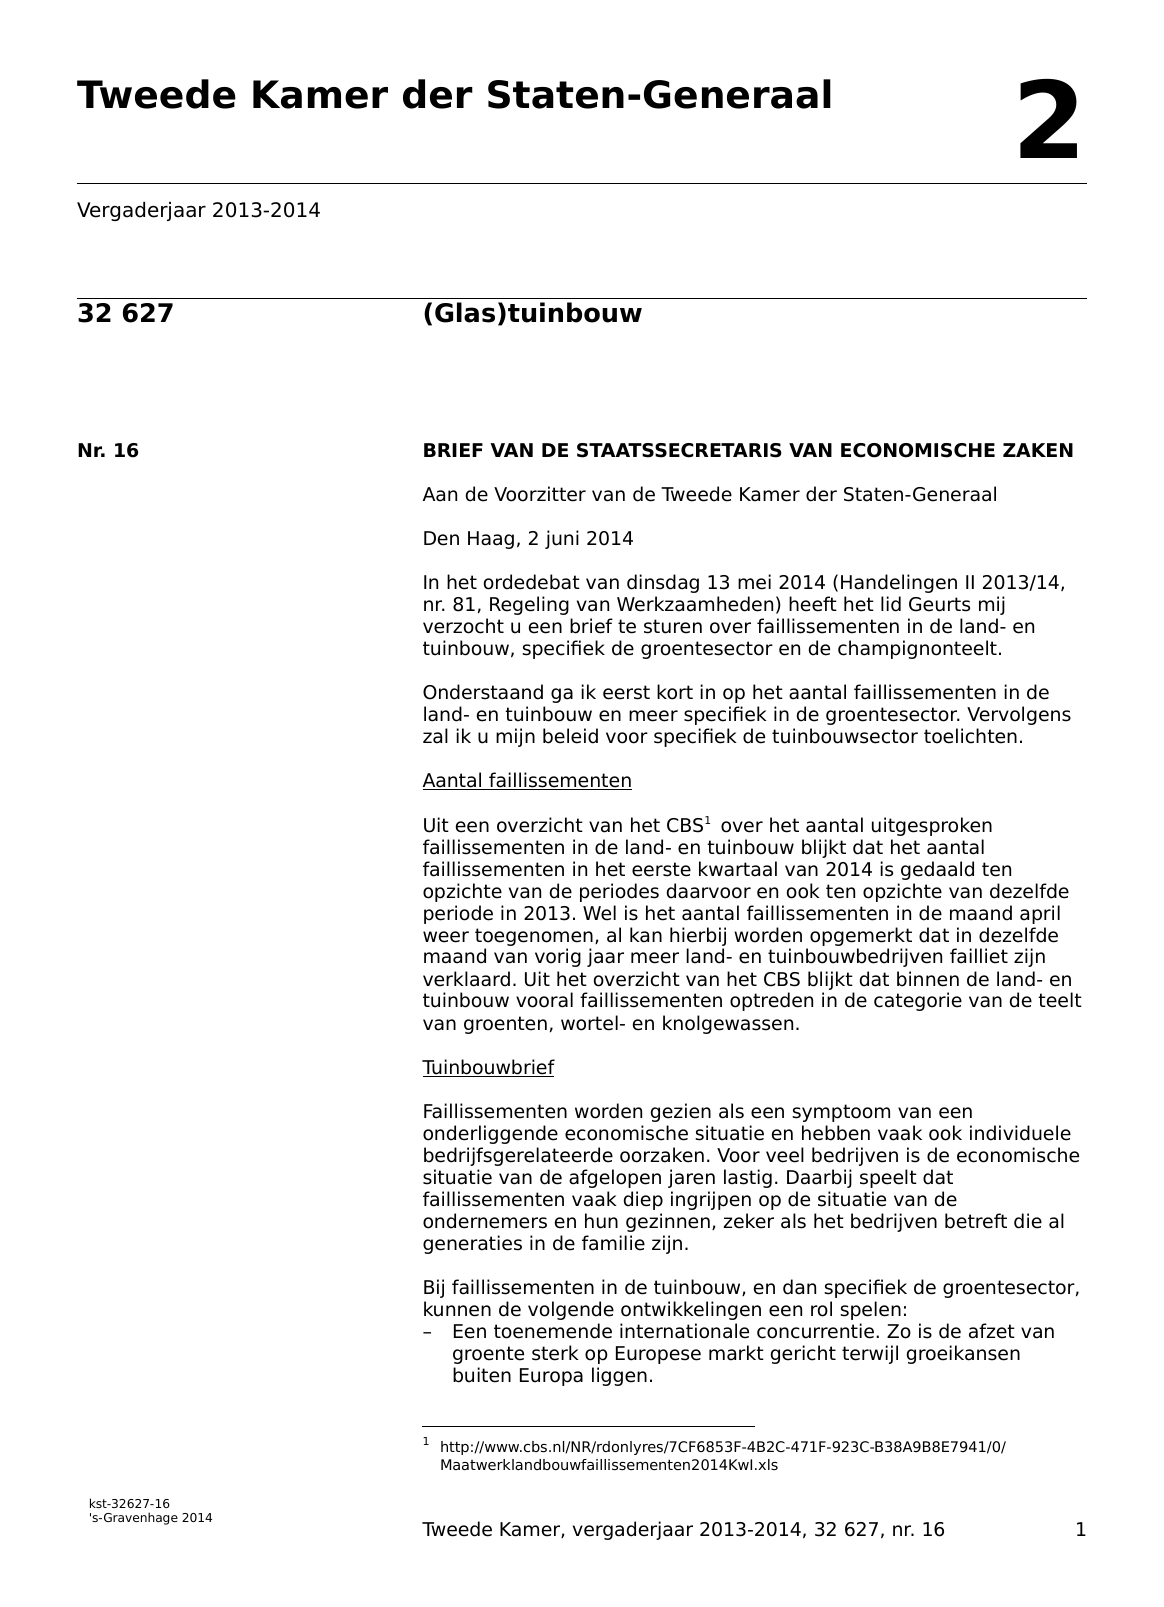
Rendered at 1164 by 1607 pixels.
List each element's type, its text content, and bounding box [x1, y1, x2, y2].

table_header 2 [886, 59, 1087, 183]
subtitle 32 627 (Glas)tuinbouw [77, 299, 1087, 329]
subtitle Tuinbouwbrief [422, 1057, 1087, 1078]
subtitle Nr. 16 BRIEF VAN DE STAATSSECRETARIS VAN ECONOMISCHE ZAKEN [77, 440, 1087, 462]
text Faillissementen worden gezien als een symptoom van een onderliggende economische situatie en hebben vaak ook individuele bedrijfsgerelateerde oorzaken. Voor veel bedrijven is de economische situatie van de afgelopen jaren lastig. Daarbij speelt dat faillissementen vaak diep ingrijpen op de situatie van de ondernemers en hun gezinnen, zeker als het bedrijven betreft die al generaties in de familie zijn. [422, 1101, 1087, 1254]
text Den Haag, 2 juni 2014 [422, 528, 1087, 550]
text Bij faillissementen in de tuinbouw, en dan specifiek de groentesector, kunnen de volgende ontwikkelingen een rol spelen: [422, 1277, 1087, 1321]
table_cell Vergaderjaar 2013-2014 [77, 184, 1087, 298]
text In het ordedebat van dinsdag 13 mei 2014 (Handelingen II 2013/14, nr. 81, Regeling van Werkzaamheden) heeft het lid Geurts mij verzocht u een brief te sturen over faillissementen in de land- en tuinbouw, specifiek de groentesector en de champignonteelt. [422, 572, 1087, 660]
subtitle Aantal faillissementen [422, 770, 1087, 792]
text 's-Gravenhage 2014 [88, 1511, 323, 1525]
text – Een toenemende internationale concurrentie. Zo is de afzet van groente sterk op Europese markt gericht terwijl groeikansen buiten Europa liggen. [422, 1321, 1087, 1387]
text Onderstaand ga ik eerst kort in op het aantal faillissementen in de land- en tuinbouw en meer specifiek in de groentesector. Vervolgens zal ik u mijn beleid voor specifiek de tuinbouwsector toelichten. [422, 682, 1087, 748]
text Uit een overzicht van het CBS over het aantal uitgesproken faillissementen in de land- en tuinbouw blijkt dat het aantal faillissementen in het eerste kwartaal van 2014 is gedaald ten opzichte van de periodes daarvoor en ook ten opzichte van dezelfde periode in 2013. Wel is het aantal faillissementen in de maand april weer toegenomen, al kan hierbij worden opgemerkt dat in dezelfde maand van vorig jaar meer land- en tuinbouwbedrijven failliet zijn verklaard. Uit het overzicht van het CBS blijkt dat binnen de land- en tuinbouw vooral faillissementen optreden in de categorie van de teelt van groenten, wortel- en knolgewassen. [422, 814, 1087, 1034]
text Aan de Voorzitter van de Tweede Kamer der Staten-Generaal [422, 484, 1087, 506]
text kst-32627-16 [88, 1497, 323, 1511]
text http://www.cbs.nl/NR/rdonlyres/7CF6853F-4B2C-471F-923C-B38A9B8E7941/0/Maatwerklandbouwfaillissementen2014KwI.xls [422, 1435, 1087, 1474]
table_header Tweede Kamer der Staten-Generaal [77, 59, 886, 183]
